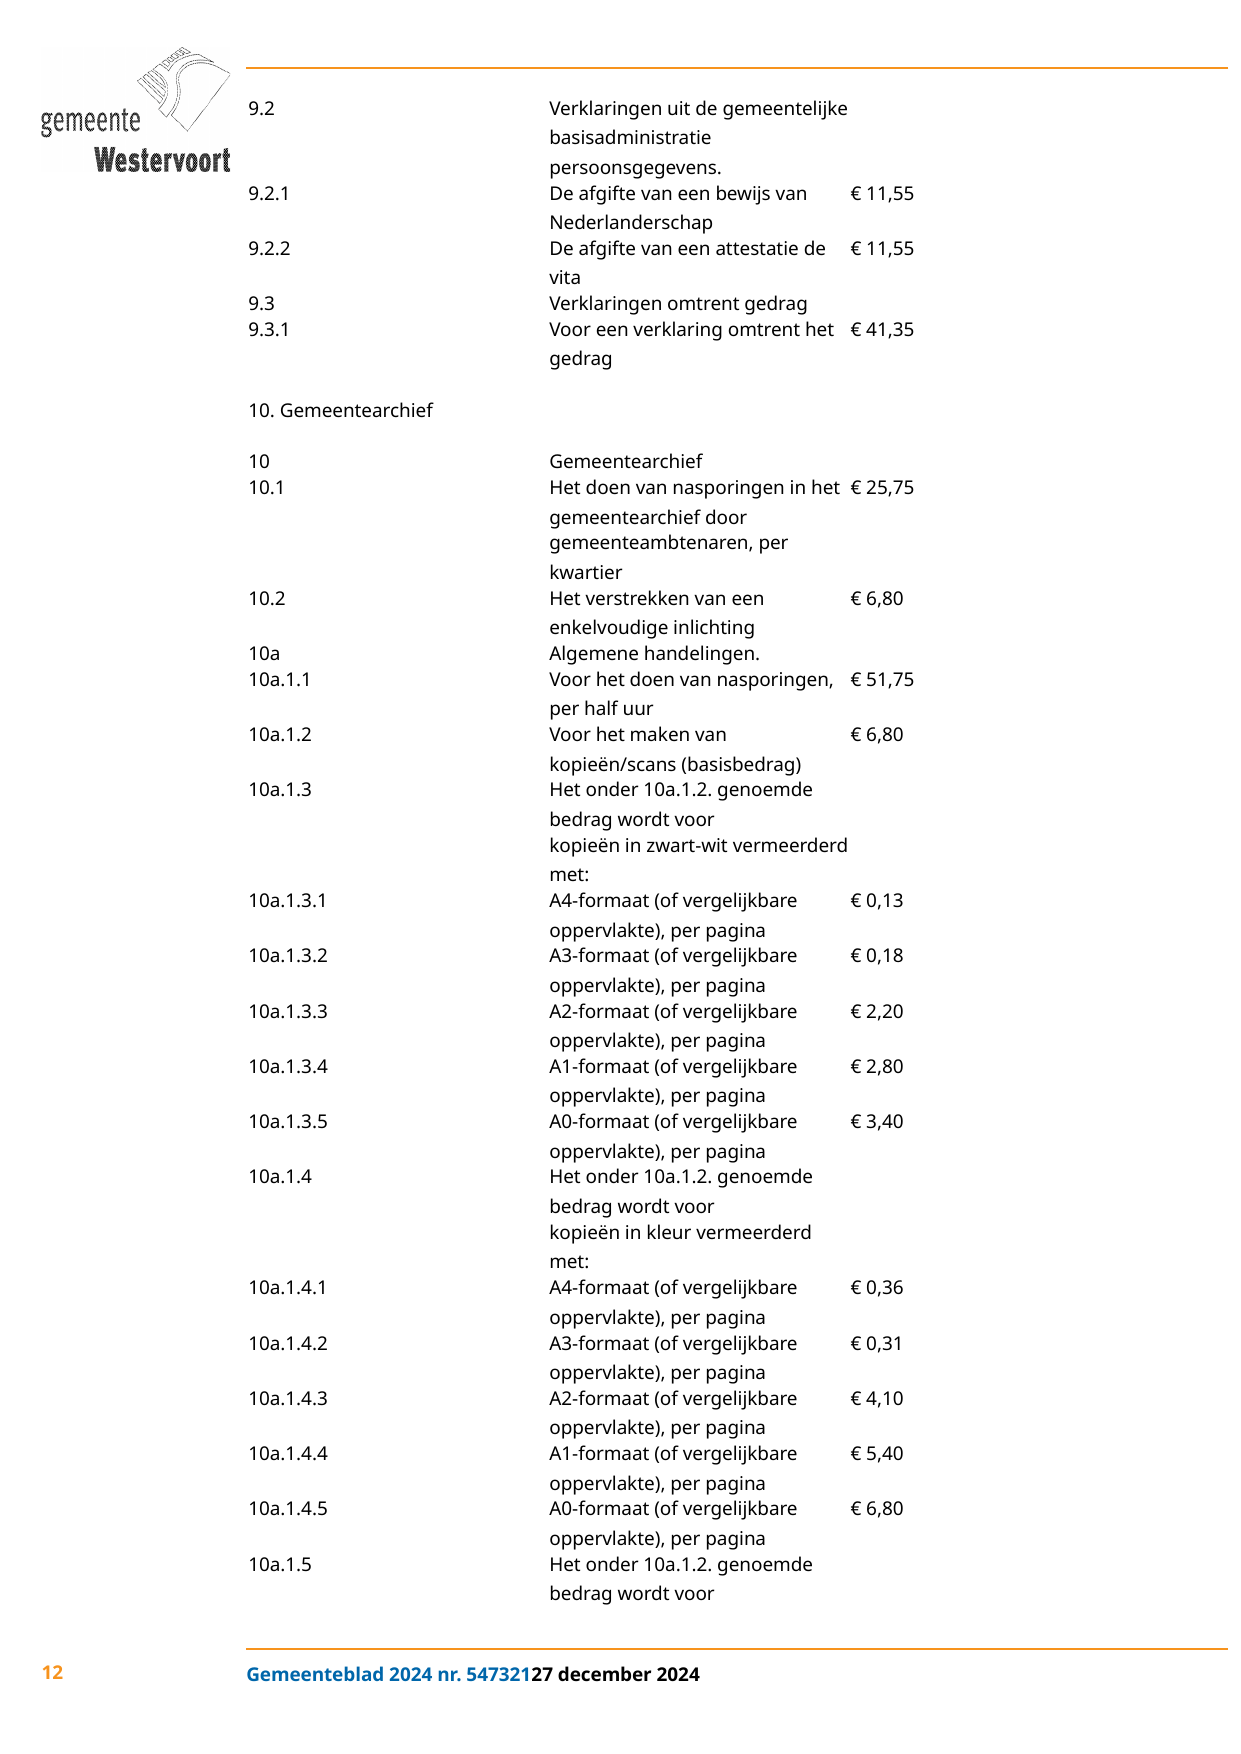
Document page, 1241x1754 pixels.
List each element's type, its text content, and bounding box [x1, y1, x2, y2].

table_cell € 6,80 [850, 721, 1152, 777]
table_cell Verklaringen omtrent gedrag [549, 290, 850, 316]
table_cell 9.3.1 [248, 316, 549, 371]
table_cell [549, 423, 850, 448]
table_cell Voor het doen van nasporingen, per half uur [549, 666, 850, 721]
table_cell [850, 449, 1152, 474]
table_cell [850, 1551, 1152, 1606]
table_cell € 3,40 [850, 1109, 1152, 1164]
table_cell [248, 1219, 549, 1274]
table_cell € 11,55 [850, 180, 1152, 235]
table_cell [850, 1219, 1152, 1274]
table_cell € 2,20 [850, 998, 1152, 1053]
table_cell 10.2 [248, 585, 549, 640]
table_cell € 4,10 [850, 1385, 1152, 1440]
table_cell € 6,80 [850, 1496, 1152, 1551]
table_cell 10a.1.4.5 [248, 1496, 549, 1551]
table_cell Het verstrekken van een enkelvoudige inlichting [549, 585, 850, 640]
table_cell A1-formaat (of vergelijkbare oppervlakte), per pagina [549, 1440, 850, 1496]
table_cell A3-formaat (of vergelijkbare oppervlakte), per pagina [549, 943, 850, 998]
table_cell [850, 530, 1152, 585]
table_cell A0-formaat (of vergelijkbare oppervlakte), per pagina [549, 1496, 850, 1551]
table_cell A0-formaat (of vergelijkbare oppervlakte), per pagina [549, 1109, 850, 1164]
table_cell 10 [248, 449, 549, 474]
table_cell Voor het maken van kopieën/scans (basisbedrag) [549, 721, 850, 777]
table_cell 10a.1.1 [248, 666, 549, 721]
table_cell 10.1 [248, 474, 549, 529]
table_cell 10a.1.4 [248, 1164, 549, 1219]
table_cell Verklaringen uit de gemeentelijke basisadministratie persoonsgegevens. [549, 95, 850, 180]
table_cell 10a.1.4.2 [248, 1330, 549, 1385]
table_cell [850, 777, 1152, 832]
table_cell € 51,75 [850, 666, 1152, 721]
table_cell € 25,75 [850, 474, 1152, 529]
table_cell € 0,31 [850, 1330, 1152, 1385]
table_cell 10a.1.3.2 [248, 943, 549, 998]
table_cell Het onder 10a.1.2. genoemde bedrag wordt voor [549, 777, 850, 832]
table_cell [549, 371, 850, 397]
table_cell 9.2 [248, 95, 549, 180]
table_cell Het onder 10a.1.2. genoemde bedrag wordt voor [549, 1164, 850, 1219]
table_cell € 41,35 [850, 316, 1152, 371]
table_cell [850, 423, 1152, 448]
table_cell Algemene handelingen. [549, 640, 850, 666]
table_cell € 11,55 [850, 235, 1152, 290]
table_cell A2-formaat (of vergelijkbare oppervlakte), per pagina [549, 1385, 850, 1440]
table_cell Gemeentearchief [549, 449, 850, 474]
table_cell 9.2.2 [248, 235, 549, 290]
table_cell A4-formaat (of vergelijkbare oppervlakte), per pagina [549, 887, 850, 942]
table_cell [248, 371, 549, 397]
table_cell 9.3 [248, 290, 549, 316]
table_cell € 0,18 [850, 943, 1152, 998]
table_cell 9.2.1 [248, 180, 549, 235]
table_cell [248, 832, 549, 887]
table_cell € 2,80 [850, 1053, 1152, 1108]
table_cell [850, 397, 1152, 423]
table_cell A3-formaat (of vergelijkbare oppervlakte), per pagina [549, 1330, 850, 1385]
table_cell [850, 290, 1152, 316]
table_cell A2-formaat (of vergelijkbare oppervlakte), per pagina [549, 998, 850, 1053]
table_cell kopieën in zwart-wit vermeerderd met: [549, 832, 850, 887]
table_cell [850, 1164, 1152, 1219]
table_cell 10a.1.4.1 [248, 1274, 549, 1330]
table_cell gemeenteambtenaren, per kwartier [549, 530, 850, 585]
table_cell 10a.1.3.1 [248, 887, 549, 942]
table_cell € 6,80 [850, 585, 1152, 640]
table_cell De afgifte van een attestatie de vita [549, 235, 850, 290]
table_cell [850, 640, 1152, 666]
table_cell Voor een verklaring omtrent het gedrag [549, 316, 850, 371]
table_cell [248, 530, 549, 585]
table_cell A4-formaat (of vergelijkbare oppervlakte), per pagina [549, 1274, 850, 1330]
table_cell 10a.1.5 [248, 1551, 549, 1606]
table_cell A1-formaat (of vergelijkbare oppervlakte), per pagina [549, 1053, 850, 1108]
table_cell Het onder 10a.1.2. genoemde bedrag wordt voor [549, 1551, 850, 1606]
table_cell € 0,13 [850, 887, 1152, 942]
table_cell 10a.1.2 [248, 721, 549, 777]
table_cell 10. Gemeentearchief [248, 397, 850, 423]
table_cell [850, 371, 1152, 397]
table_cell 10a [248, 640, 549, 666]
table_cell 10a.1.4.4 [248, 1440, 549, 1496]
table_cell De afgifte van een bewijs van Nederlanderschap [549, 180, 850, 235]
table_cell [248, 423, 549, 448]
picture [41, 47, 231, 172]
table_cell € 5,40 [850, 1440, 1152, 1496]
table_cell kopieën in kleur vermeerderd met: [549, 1219, 850, 1274]
table_cell Het doen van nasporingen in het gemeentearchief door [549, 474, 850, 529]
table_cell 10a.1.3.5 [248, 1109, 549, 1164]
table_cell [850, 95, 1152, 180]
table_cell € 0,36 [850, 1274, 1152, 1330]
table_cell 10a.1.3 [248, 777, 549, 832]
table_cell 10a.1.3.3 [248, 998, 549, 1053]
table_cell [850, 832, 1152, 887]
table_cell 10a.1.4.3 [248, 1385, 549, 1440]
table_cell 10a.1.3.4 [248, 1053, 549, 1108]
